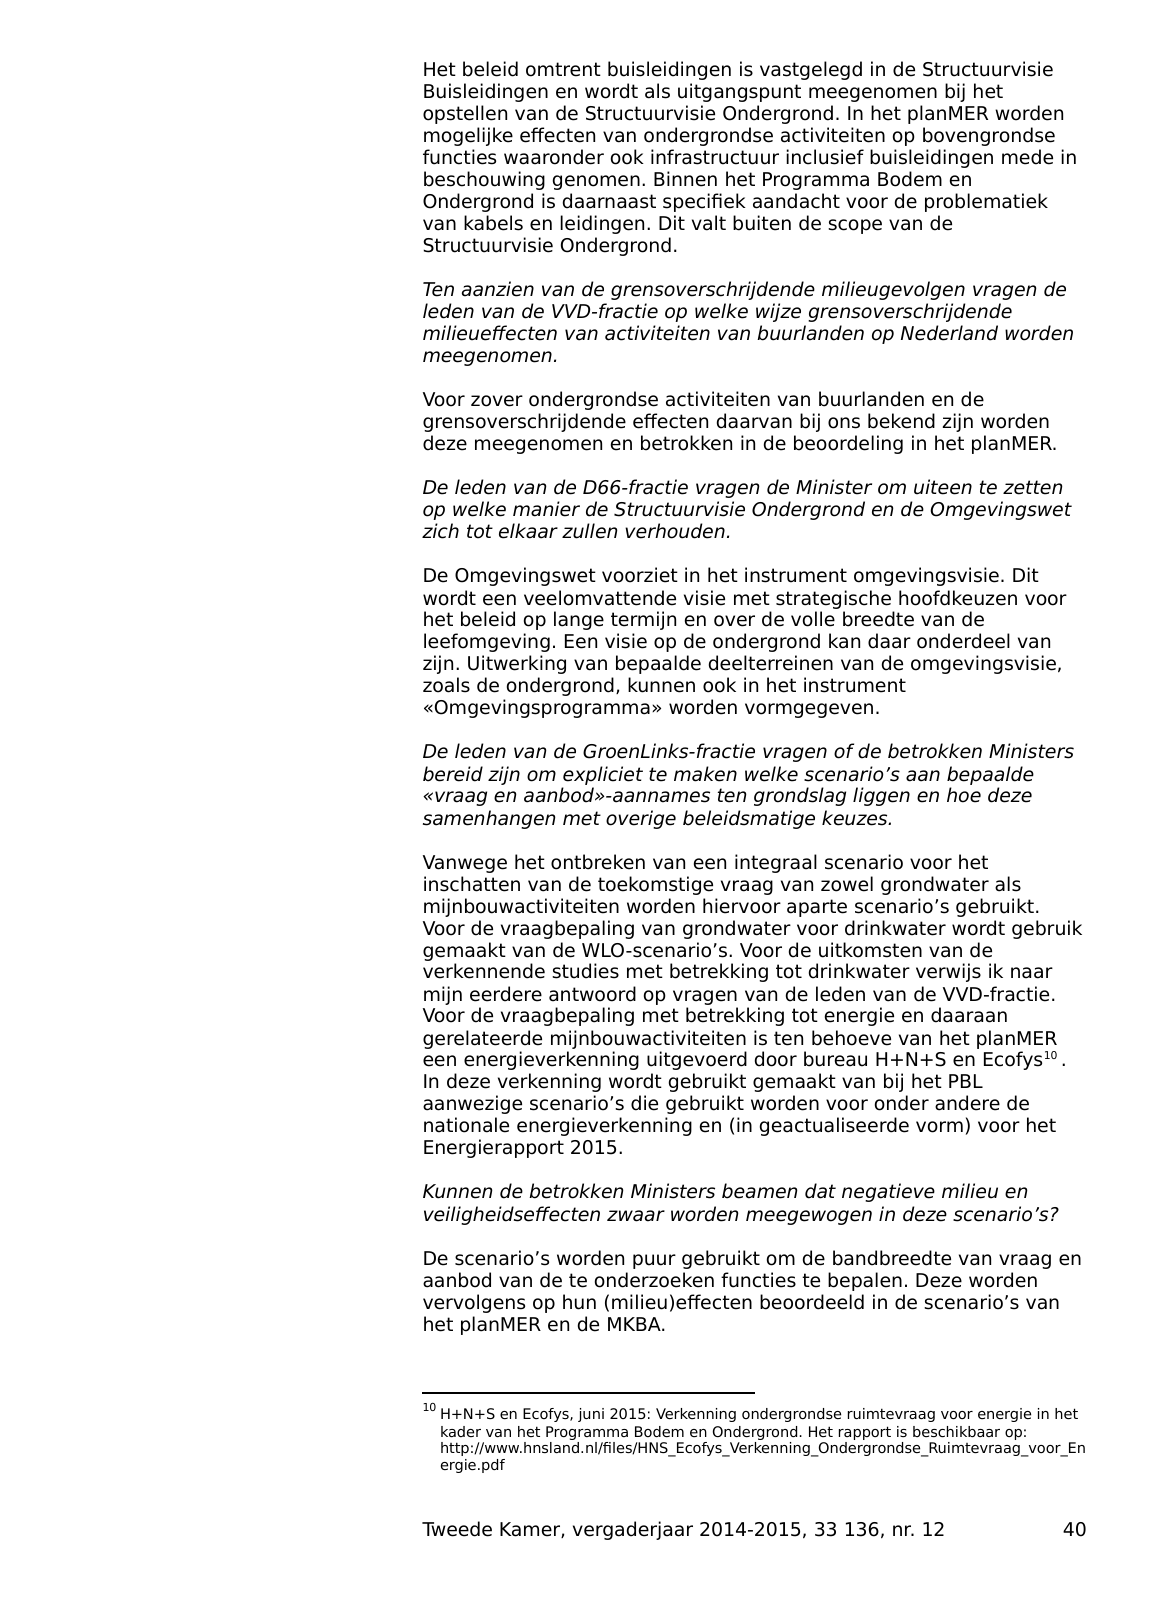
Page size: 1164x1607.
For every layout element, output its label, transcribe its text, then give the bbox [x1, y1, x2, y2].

text Ten aanzien van de grensoverschrijdende milieugevolgen vragen de leden van de VVD-fractie op welke wijze grensoverschrijdende milieueffecten van activiteiten van buurlanden op Nederland worden meegenomen. [422, 279, 1087, 367]
text De leden van de GroenLinks-fractie vragen of de betrokken Ministers bereid zijn om expliciet te maken welke scenario’s aan bepaalde «vraag en aanbod»-aannames ten grondslag liggen en hoe deze samenhangen met overige beleidsmatige keuzes. [422, 741, 1087, 829]
text Het beleid omtrent buisleidingen is vastgelegd in de Structuurvisie Buisleidingen en wordt als uitgangspunt meegenomen bij het opstellen van de Structuurvisie Ondergrond. In het planMER worden mogelijke effecten van ondergrondse activiteiten op bovengrondse functies waaronder ook infrastructuur inclusief buisleidingen mede in beschouwing genomen. Binnen het Programma Bodem en Ondergrond is daarnaast specifiek aandacht voor de problematiek van kabels en leidingen. Dit valt buiten de scope van de Structuurvisie Ondergrond. [422, 59, 1087, 257]
text H+N+S en Ecofys, juni 2015: Verkenning ondergrondse ruimtevraag voor energie in het kader van het Programma Bodem en Ondergrond. Het rapport is beschikbaar op: http://www.hnsland.nl/files/HNS_Ecofys_Verkenning_Ondergrondse_Ruimtevraag_voor_Energie.pdf [422, 1402, 1087, 1474]
text De Omgevingswet voorziet in het instrument omgevingsvisie. Dit wordt een veelomvattende visie met strategische hoofdkeuzen voor het beleid op lange termijn en over de volle breedte van de leefomgeving. Een visie op de ondergrond kan daar onderdeel van zijn. Uitwerking van bepaalde deelterreinen van de omgevingsvisie, zoals de ondergrond, kunnen ook in het instrument «Omgevingsprogramma» worden vormgegeven. [422, 565, 1087, 719]
text Vanwege het ontbreken van een integraal scenario voor het inschatten van de toekomstige vraag van zowel grondwater als mijnbouwactiviteiten worden hiervoor aparte scenario’s gebruikt. Voor de vraagbepaling van grondwater voor drinkwater wordt gebruik gemaakt van de WLO-scenario’s. Voor de uitkomsten van de verkennende studies met betrekking tot drinkwater verwijs ik naar mijn eerdere antwoord op vragen van de leden van de VVD-fractie. Voor de vraagbepaling met betrekking tot energie en daaraan gerelateerde mijnbouwactiviteiten is ten behoeve van het planMER een energieverkenning uitgevoerd door bureau H+N+S en Ecofys. In deze verkenning wordt gebruikt gemaakt van bij het PBL aanwezige scenario’s die gebruikt worden voor onder andere de nationale energieverkenning en (in geactualiseerde vorm) voor het Energierapport 2015. [422, 852, 1087, 1159]
text De scenario’s worden puur gebruikt om de bandbreedte van vraag en aanbod van de te onderzoeken functies te bepalen. Deze worden vervolgens op hun (milieu)effecten beoordeeld in de scenario’s van het planMER en de MKBA. [422, 1248, 1087, 1336]
text De leden van de D66-fractie vragen de Minister om uiteen te zetten op welke manier de Structuurvisie Ondergrond en de Omgevingswet zich tot elkaar zullen verhouden. [422, 477, 1087, 543]
text Voor zover ondergrondse activiteiten van buurlanden en de grensoverschrijdende effecten daarvan bij ons bekend zijn worden deze meegenomen en betrokken in de beoordeling in het planMER. [422, 389, 1087, 455]
text Kunnen de betrokken Ministers beamen dat negatieve milieu en veiligheidseffecten zwaar worden meegewogen in deze scenario’s? [422, 1181, 1087, 1225]
